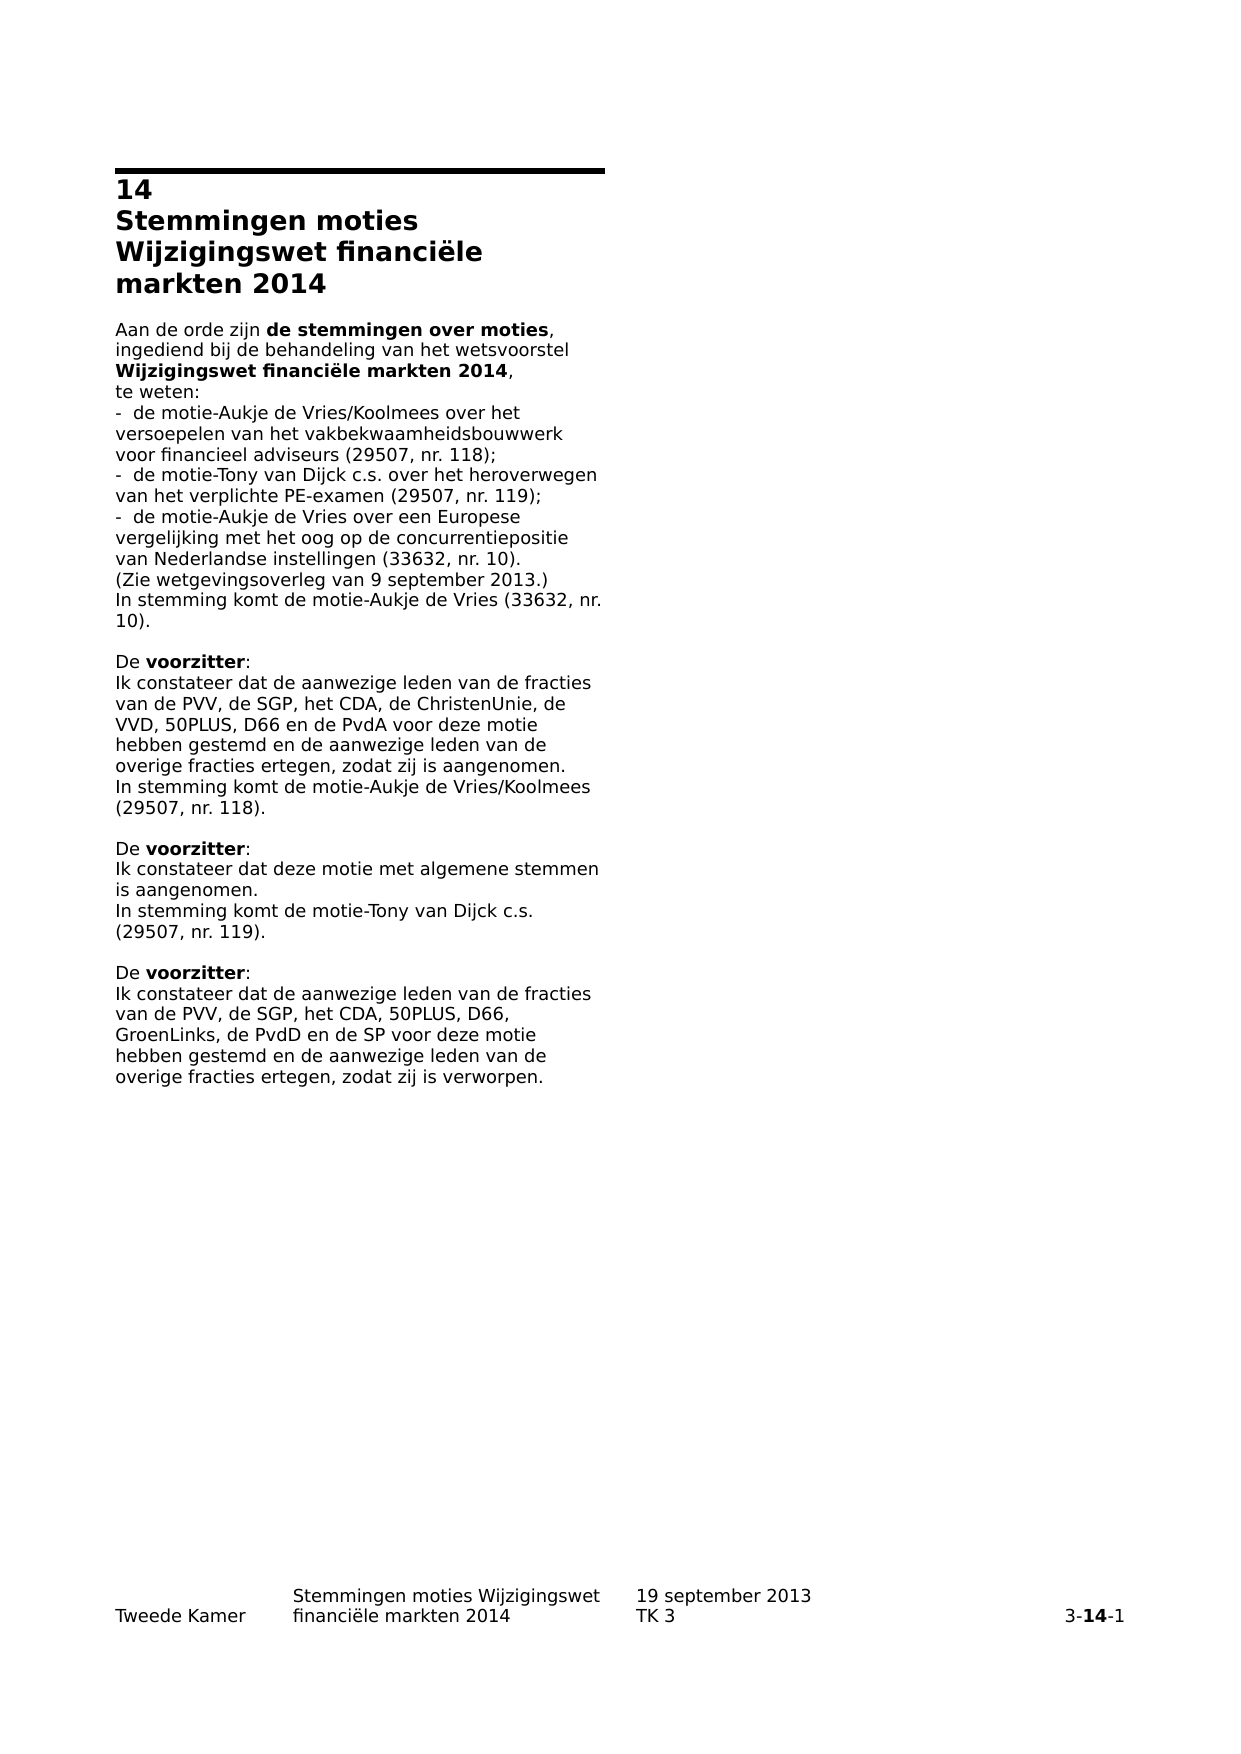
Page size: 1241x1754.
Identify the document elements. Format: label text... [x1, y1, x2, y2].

text De voorzitter: [115, 962, 605, 983]
text Aan de orde zijn de stemmingen over moties, ingediend bij de behandeling van het wetsvoorstel Wijzigingswet financiële markten 2014, [115, 319, 605, 382]
text Ik constateer dat de aanwezige leden van de fracties van de PVV, de SGP, het CDA, de ChristenUnie, de VVD, 50PLUS, D66 en de PvdA voor deze motie hebben gestemd en de aanwezige leden van de overige fracties ertegen, zodat zij is aangenomen. [115, 673, 605, 777]
list de motie-Aukje de Vries over een Europese vergelijking met het oog op de concurrentiepositie van Nederlandse instellingen (33632, nr. 10). [115, 507, 605, 569]
text De voorzitter: [115, 838, 605, 859]
text In stemming komt de motie-Aukje de Vries (33632, nr. 10). [115, 590, 605, 632]
text In stemming komt de motie-Aukje de Vries/Koolmees (29507, nr. 118). [115, 777, 605, 818]
text De voorzitter: [115, 652, 605, 673]
text In stemming komt de motie-Tony van Dijck c.s. (29507, nr. 119). [115, 901, 605, 942]
text te weten: [115, 382, 605, 403]
list de motie-Tony van Dijck c.s. over het heroverwegen van het verplichte PE-examen (29507, nr. 119); [115, 465, 605, 507]
text (Zie wetgevingsoverleg van 9 september 2013.) [115, 569, 605, 590]
text Ik constateer dat de aanwezige leden van de fracties van de PVV, de SGP, het CDA, 50PLUS, D66, GroenLinks, de PvdD en de SP voor deze motie hebben gestemd en de aanwezige leden van de overige fracties ertegen, zodat zij is verworpen. [115, 983, 605, 1087]
list de motie-Aukje de Vries/Koolmees over het versoepelen van het vakbekwaamheidsbouwwerk voor financieel adviseurs (29507, nr. 118); [115, 403, 605, 465]
text Ik constateer dat deze motie met algemene stemmen is aangenomen. [115, 859, 605, 901]
title 14 Stemmingen moties Wijzigingswet financiële markten 2014 [115, 174, 605, 299]
